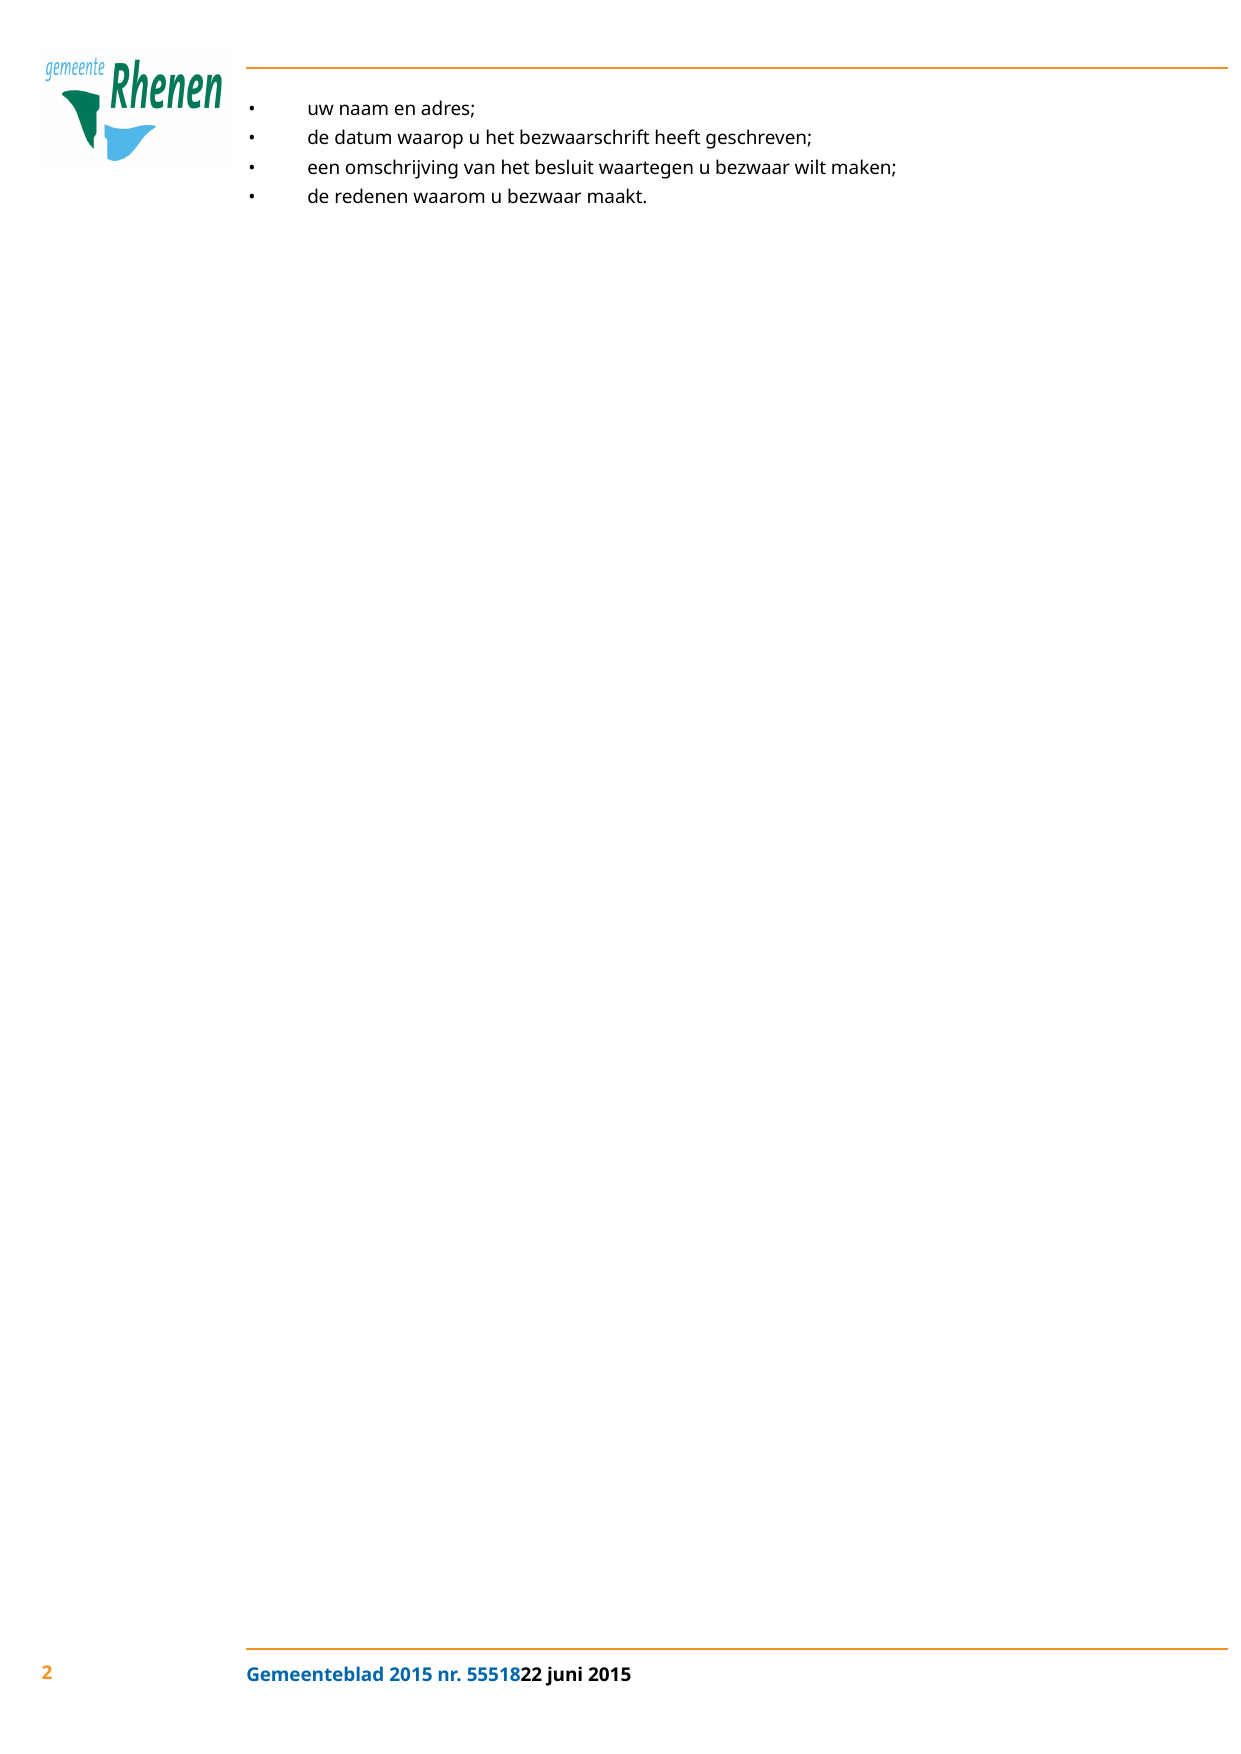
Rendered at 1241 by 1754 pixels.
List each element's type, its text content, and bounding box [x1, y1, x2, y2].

list de redenen waarom u bezwaar maakt. [248, 183, 1152, 209]
list uw naam en adres; [248, 95, 1152, 121]
picture [41, 47, 231, 172]
list een omschrijving van het besluit waartegen u bezwaar wilt maken; [248, 154, 1152, 180]
list de datum waarop u het bezwaarschrift heeft geschreven; [248, 124, 1152, 150]
